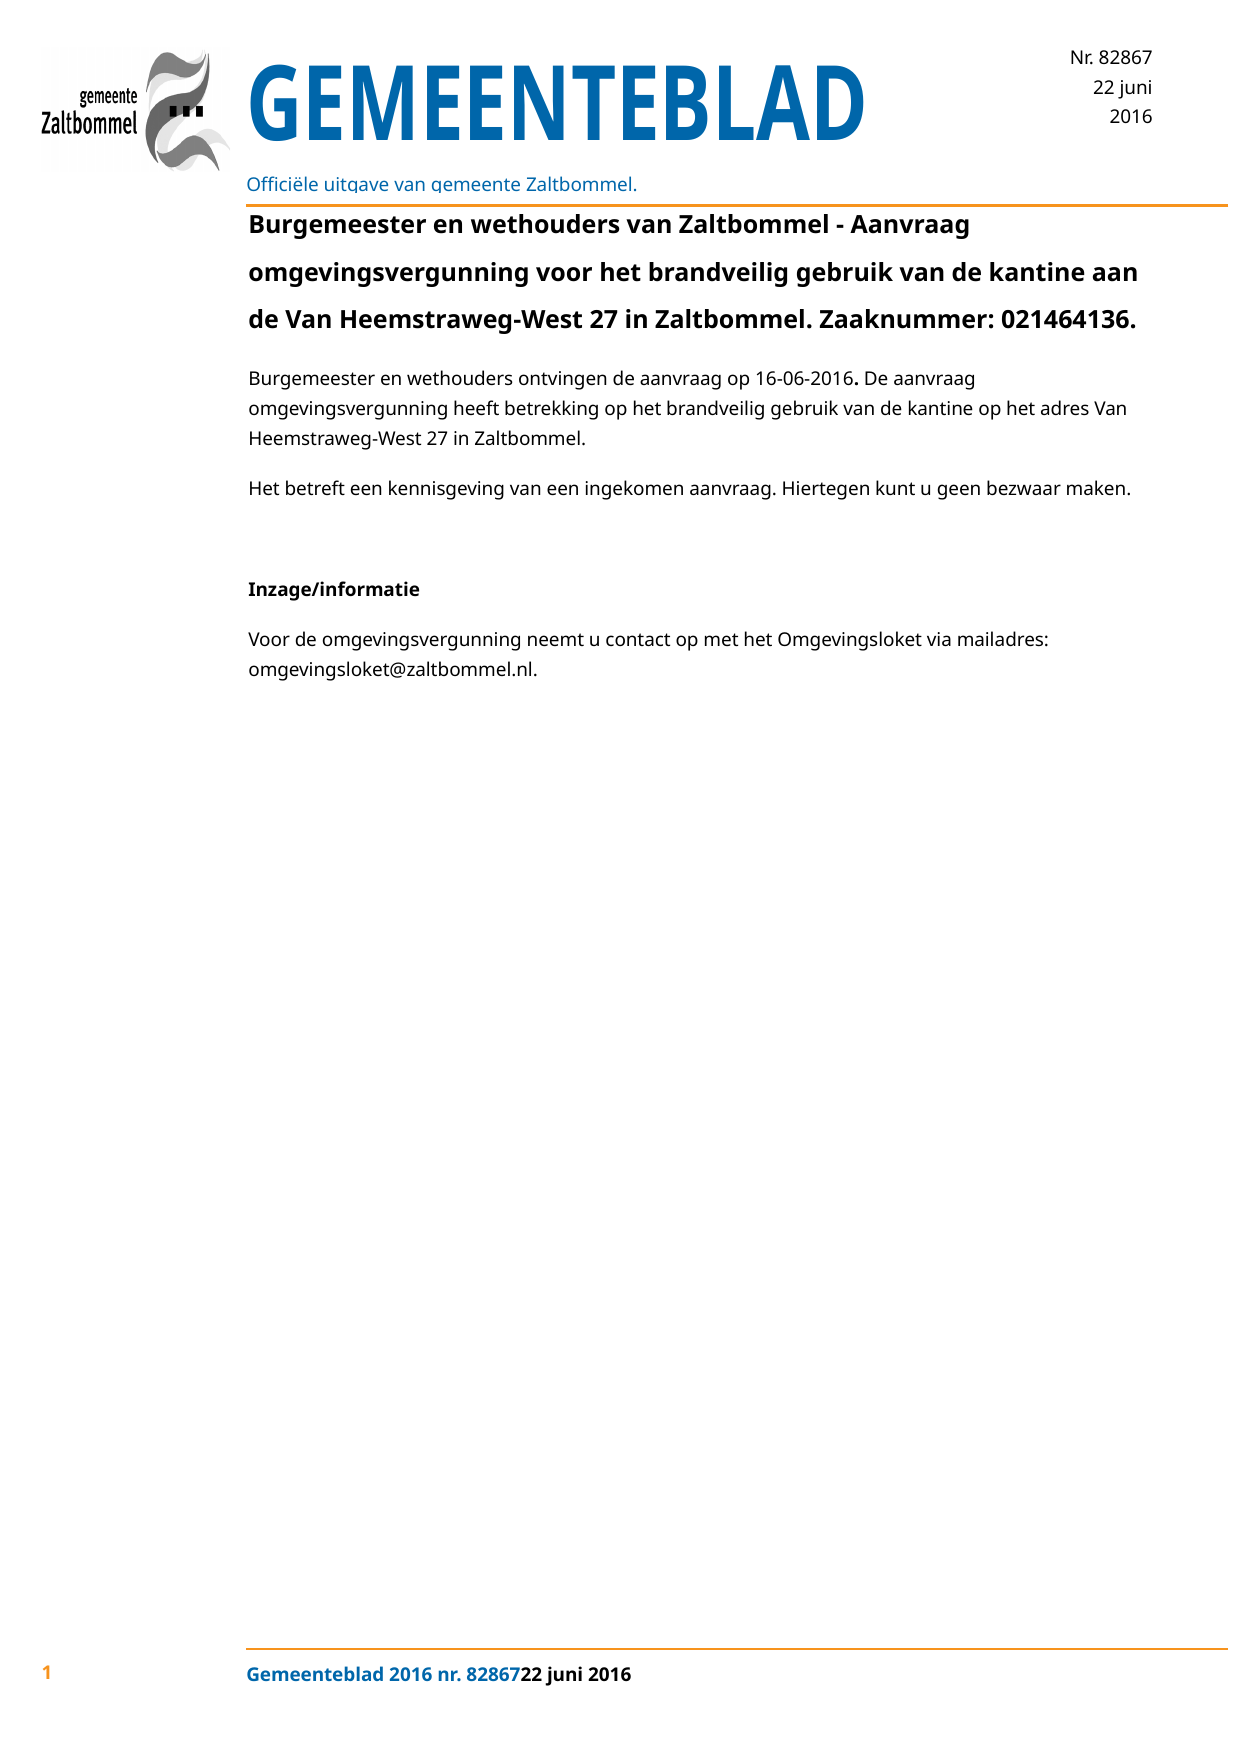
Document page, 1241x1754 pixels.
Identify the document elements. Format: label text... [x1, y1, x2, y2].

text Voor de omgevingsvergunning neemt u contact op met het Omgevingsloket via mailadres: omgevingsloket@zaltbommel.nl. [248, 626, 1152, 682]
text Het betreft een kennisgeving van een ingekomen aanvraag. Hiertegen kunt u geen bezwaar maken. [248, 475, 1152, 501]
text Burgemeester en wethouders van Zaltbommel - Aanvraag omgevingsvergunning voor het brandveilig gebruik van de kantine aan de Van Heemstraweg-West 27 in Zaltbommel. Zaaknummer: 021464136. [248, 207, 1152, 336]
text Burgemeester en wethouders ontvingen de aanvraag op 16-06-2016. De aanvraag omgevingsvergunning heeft betrekking op het brandveilig gebruik van de kantine op het adres Van Heemstraweg-West 27 in Zaltbommel. [248, 366, 1152, 450]
text Inzage/informatie [248, 576, 1152, 602]
picture [41, 47, 231, 172]
